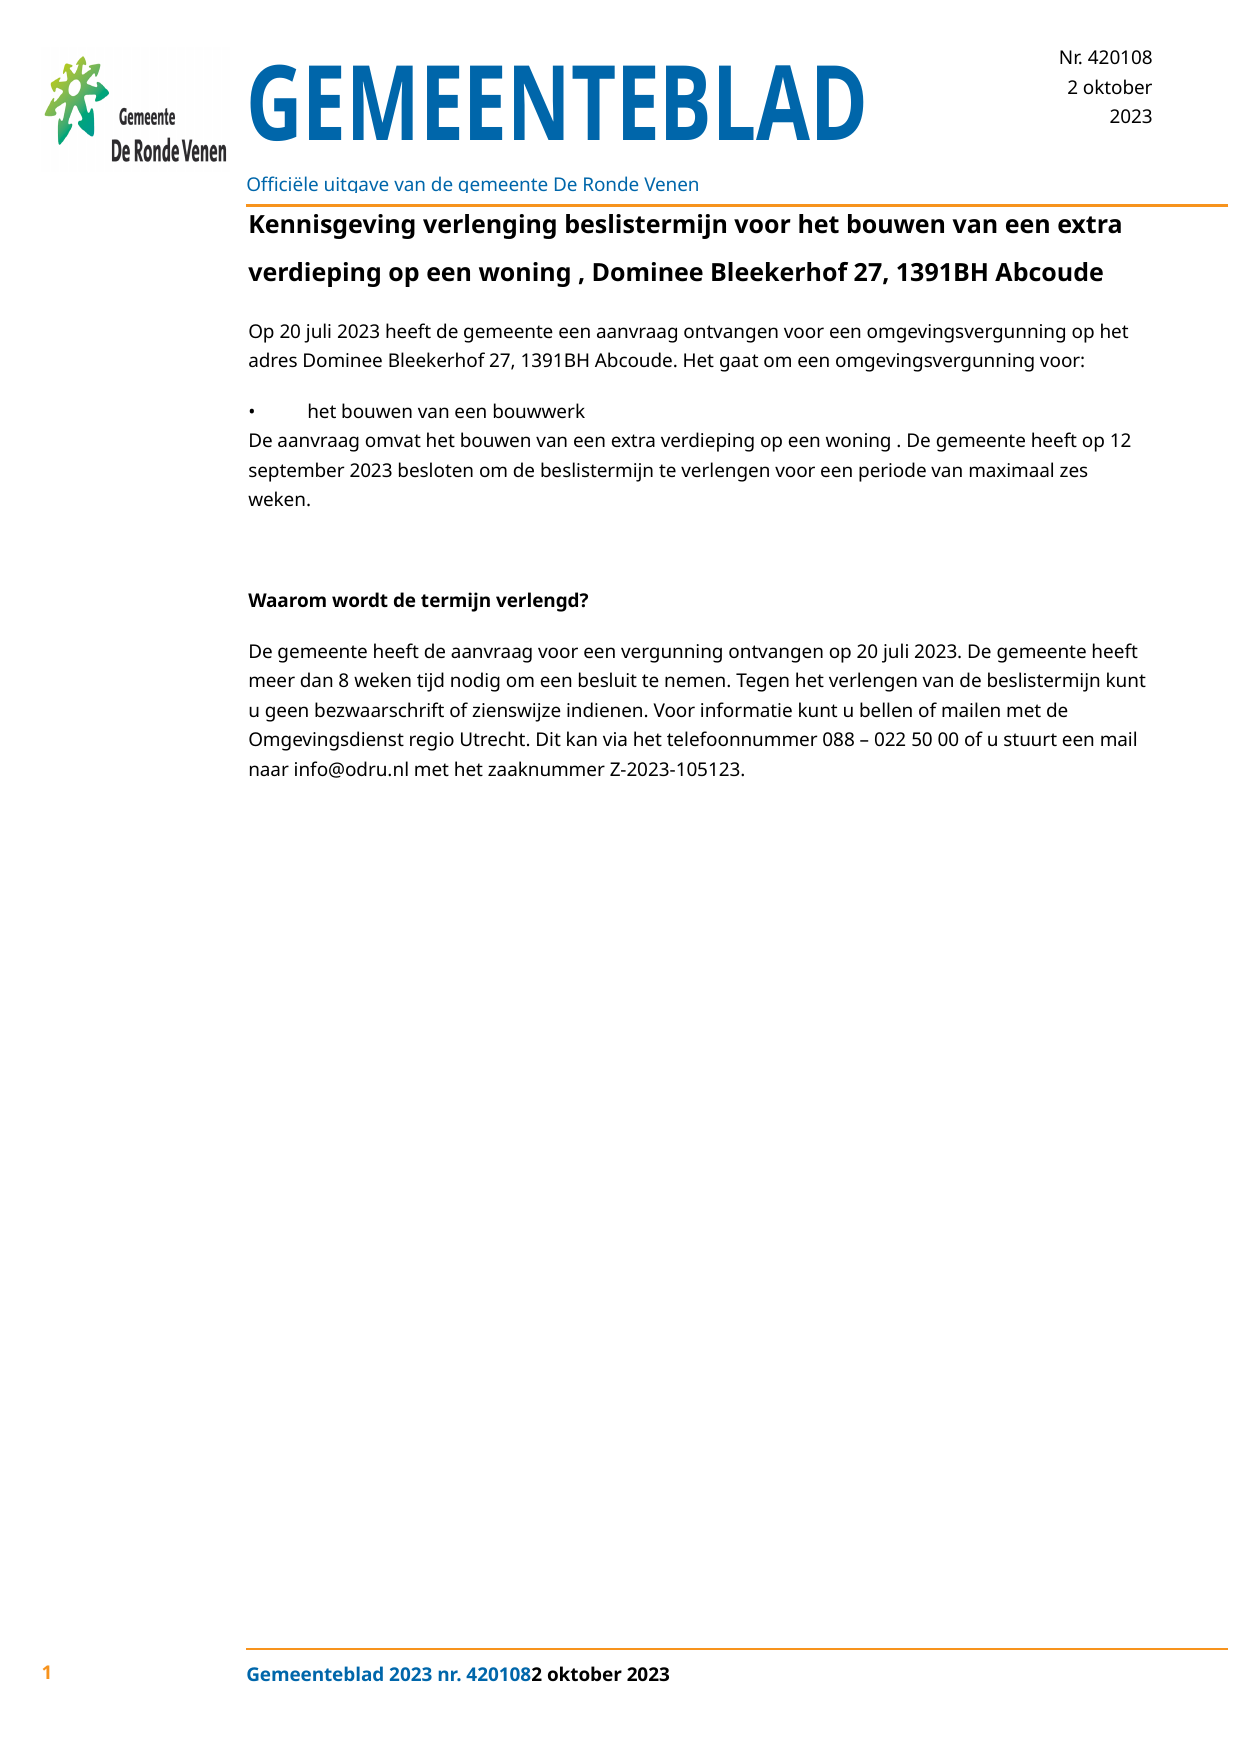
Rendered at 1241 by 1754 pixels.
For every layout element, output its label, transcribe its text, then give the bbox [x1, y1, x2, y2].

text De gemeente heeft de aanvraag voor een vergunning ontvangen op 20 juli 2023. De gemeente heeft meer dan 8 weken tijd nodig om een besluit te nemen. Tegen het verlengen van de beslistermijn kunt u geen bezwaarschrift of zienswijze indienen. Voor informatie kunt u bellen of mailen met de Omgevingsdienst regio Utrecht. Dit kan via het telefoonnummer 088 – 022 50 00 of u stuurt een mail naar info@odru.nl met het zaaknummer Z-2023-105123. [248, 638, 1152, 782]
text De aanvraag omvat het bouwen van een extra verdieping op een woning . De gemeente heeft op 12 september 2023 besloten om de beslistermijn te verlengen voor een periode van maximaal zes weken. [248, 427, 1152, 512]
text Waarom wordt de termijn verlengd? [248, 587, 1152, 613]
list het bouwen van een bouwwerk [248, 398, 1152, 424]
picture [41, 47, 231, 172]
text Kennisgeving verlenging beslistermijn voor het bouwen van een extra verdieping op een woning , Dominee Bleekerhof 27, 1391BH Abcoude [248, 207, 1152, 288]
text Op 20 juli 2023 heeft de gemeente een aanvraag ontvangen voor een omgevingsvergunning op het adres Dominee Bleekerhof 27, 1391BH Abcoude. Het gaat om een omgevingsvergunning voor: [248, 318, 1152, 373]
